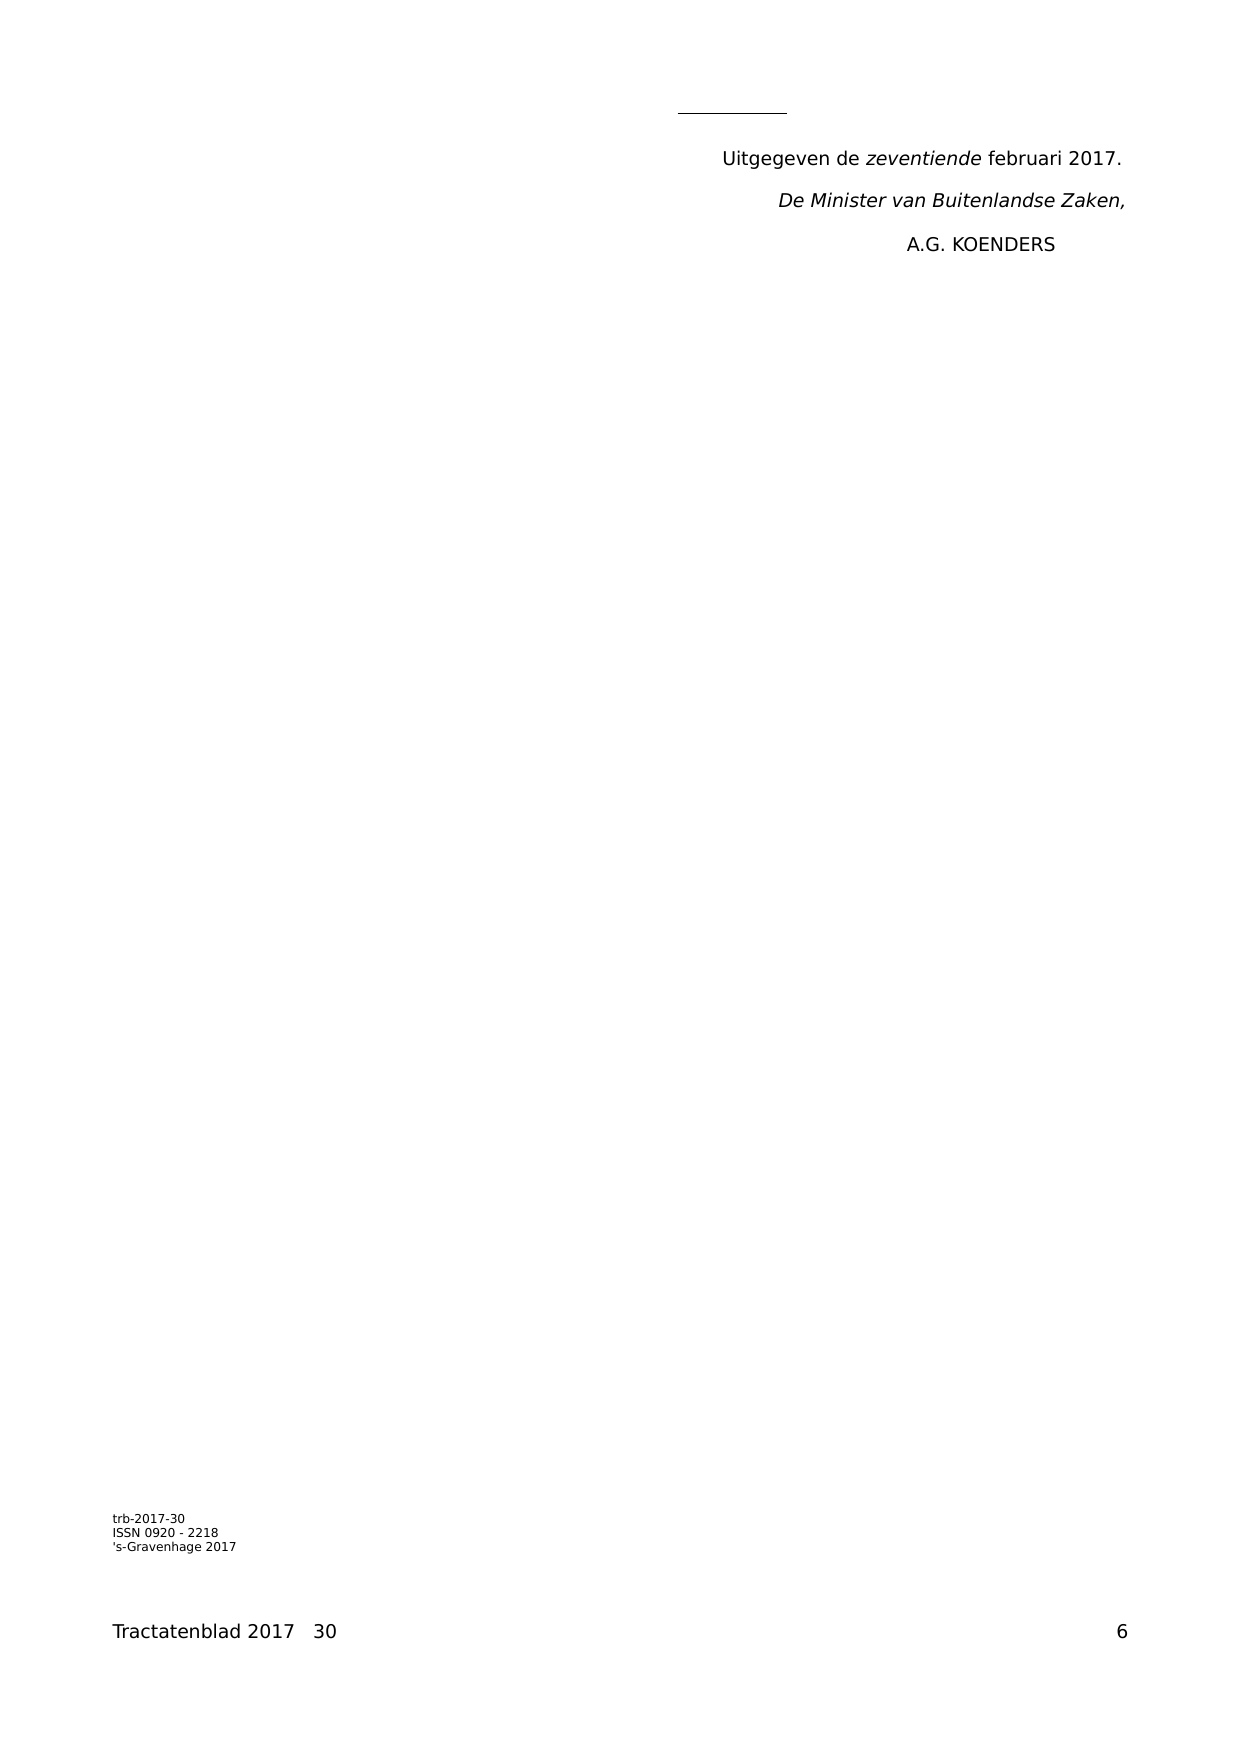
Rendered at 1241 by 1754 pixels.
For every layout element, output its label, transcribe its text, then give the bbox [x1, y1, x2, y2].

text De Minister van Buitenlandse Zaken, A.G. KOENDERS [112, 190, 1128, 256]
text Uitgegeven de zeventiende februari 2017. [112, 148, 1128, 170]
text ISSN 0920 - 2218 [112, 1526, 346, 1540]
text trb-2017-30 [112, 1512, 346, 1526]
text 's-Gravenhage 2017 [112, 1540, 346, 1554]
